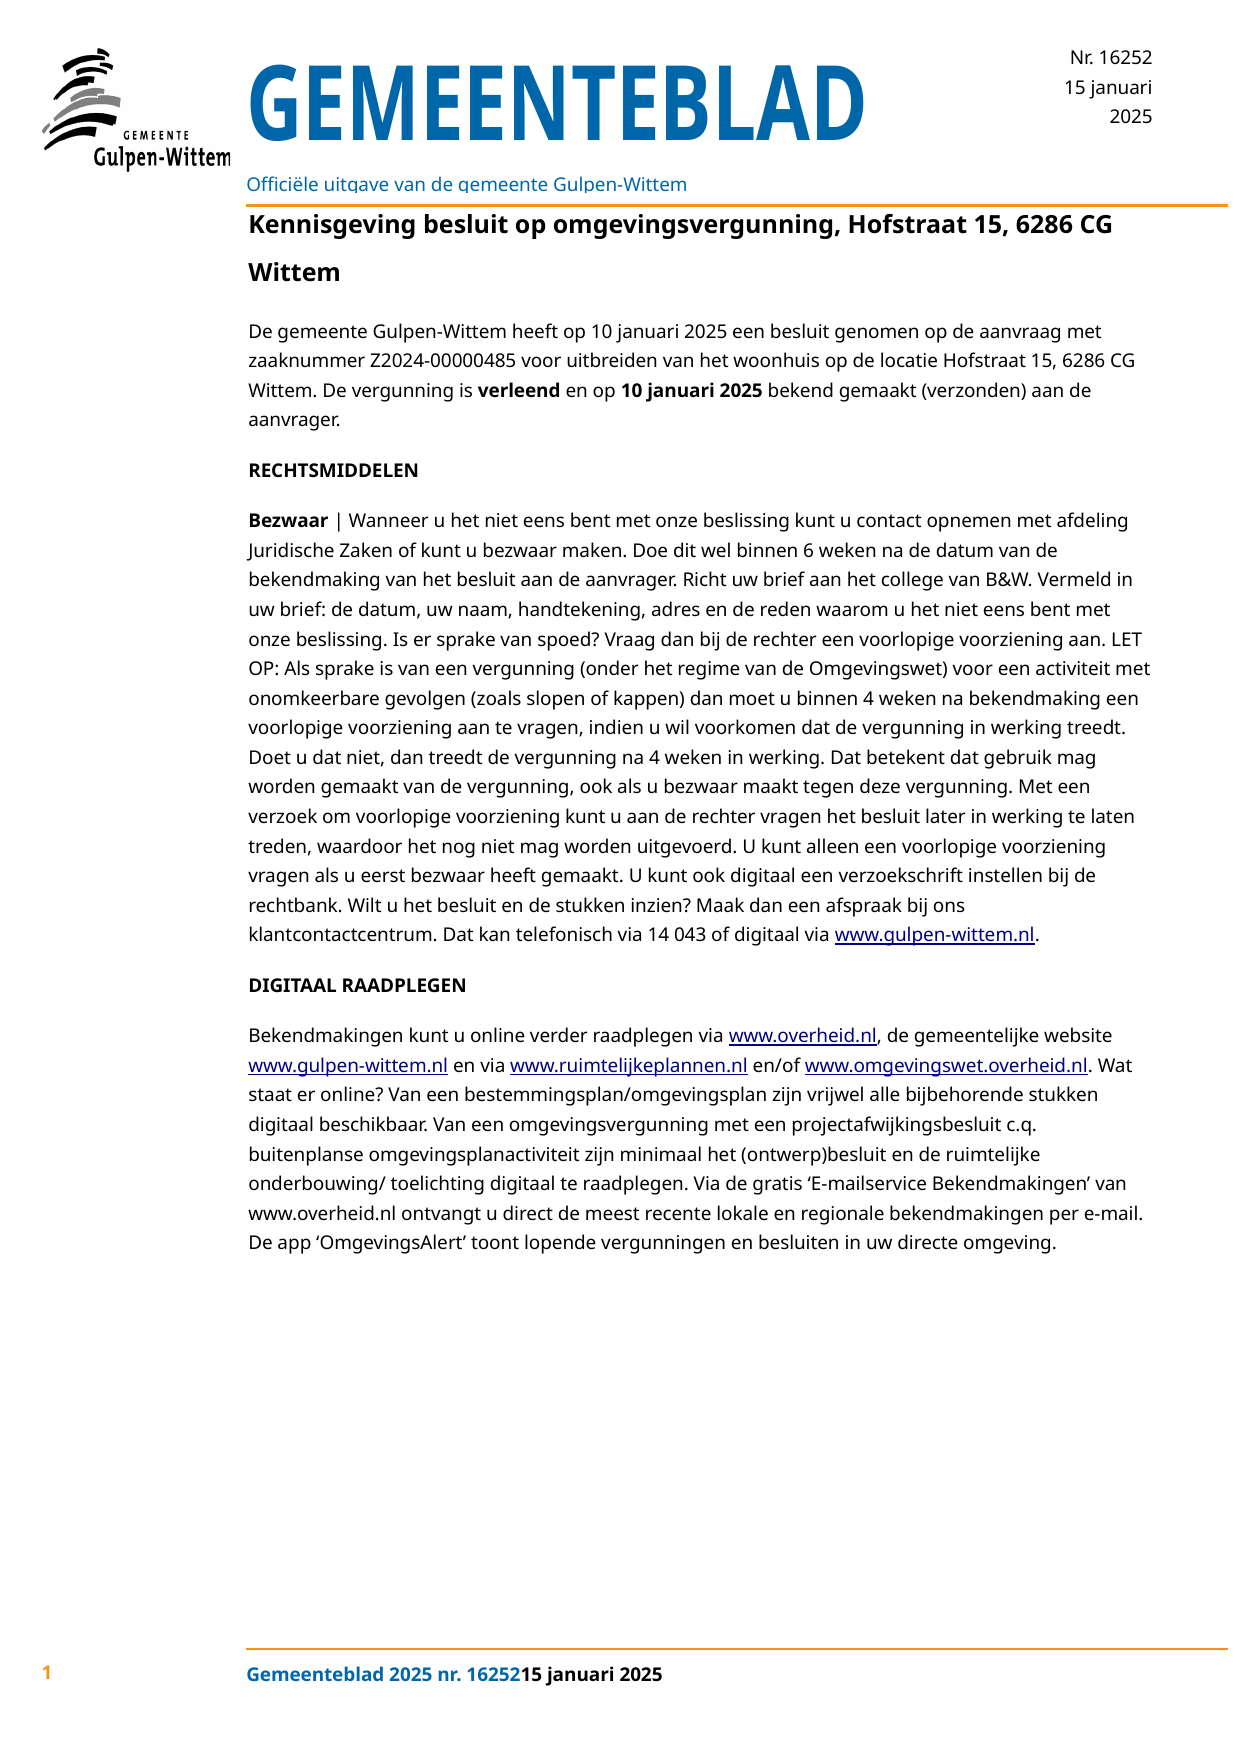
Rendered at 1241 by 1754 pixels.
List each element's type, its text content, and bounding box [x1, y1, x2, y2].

picture [41, 47, 231, 172]
text De gemeente Gulpen-Wittem heeft op 10 januari 2025 een besluit genomen op de aanvraag met zaaknummer Z2024-00000485 voor uitbreiden van het woonhuis op de locatie Hofstraat 15, 6286 CG Wittem. De vergunning is verleend en op 10 januari 2025 bekend gemaakt (verzonden) aan de aanvrager. [248, 318, 1152, 432]
text Bezwaar | Wanneer u het niet eens bent met onze beslissing kunt u contact opnemen met afdeling Juridische Zaken of kunt u bezwaar maken. Doe dit wel binnen 6 weken na de datum van de bekendmaking van het besluit aan de aanvrager. Richt uw brief aan het college van B&W. Vermeld in uw brief: de datum, uw naam, handtekening, adres en de reden waarom u het niet eens bent met onze beslissing. Is er sprake van spoed? Vraag dan bij de rechter een voorlopige voorziening aan. LET OP: Als sprake is van een vergunning (onder het regime van de Omgevingswet) voor een activiteit met onomkeerbare gevolgen (zoals slopen of kappen) dan moet u binnen 4 weken na bekendmaking een voorlopige voorziening aan te vragen, indien u wil voorkomen dat de vergunning in werking treedt. Doet u dat niet, dan treedt de vergunning na 4 weken in werking. Dat betekent dat gebruik mag worden gemaakt van de vergunning, ook als u bezwaar maakt tegen deze vergunning. Met een verzoek om voorlopige voorziening kunt u aan de rechter vragen het besluit later in werking te laten treden, waardoor het nog niet mag worden uitgevoerd. U kunt alleen een voorlopige voorziening vragen als u eerst bezwaar heeft gemaakt. U kunt ook digitaal een verzoekschrift instellen bij de rechtbank. Wilt u het besluit en de stukken inzien? Maak dan een afspraak bij ons klantcontactcentrum. Dat kan telefonisch via 14 043 of digitaal via www.gulpen-wittem.nl. [248, 507, 1152, 947]
text Kennisgeving besluit op omgevingsvergunning, Hofstraat 15, 6286 CG Wittem [248, 207, 1152, 288]
text RECHTSMIDDELEN [248, 457, 1152, 483]
text DIGITAAL RAADPLEGEN [248, 972, 1152, 998]
text Bekendmakingen kunt u online verder raadplegen via www.overheid.nl, de gemeentelijke website www.gulpen-wittem.nl en via www.ruimtelijkeplannen.nl en/of www.omgevingswet.overheid.nl. Wat staat er online? Van een bestemmingsplan/omgevingsplan zijn vrijwel alle bijbehorende stukken digitaal beschikbaar. Van een omgevingsvergunning met een projectafwijkingsbesluit c.q. buitenplanse omgevingsplanactiviteit zijn minimaal het (ontwerp)besluit en de ruimtelijke onderbouwing/ toelichting digitaal te raadplegen. Via de gratis ‘E-mailservice Bekendmakingen’ van www.overheid.nl ontvangt u direct de meest recente lokale en regionale bekendmakingen per e-mail. De app ‘OmgevingsAlert’ toont lopende vergunningen en besluiten in uw directe omgeving. [248, 1022, 1152, 1255]
